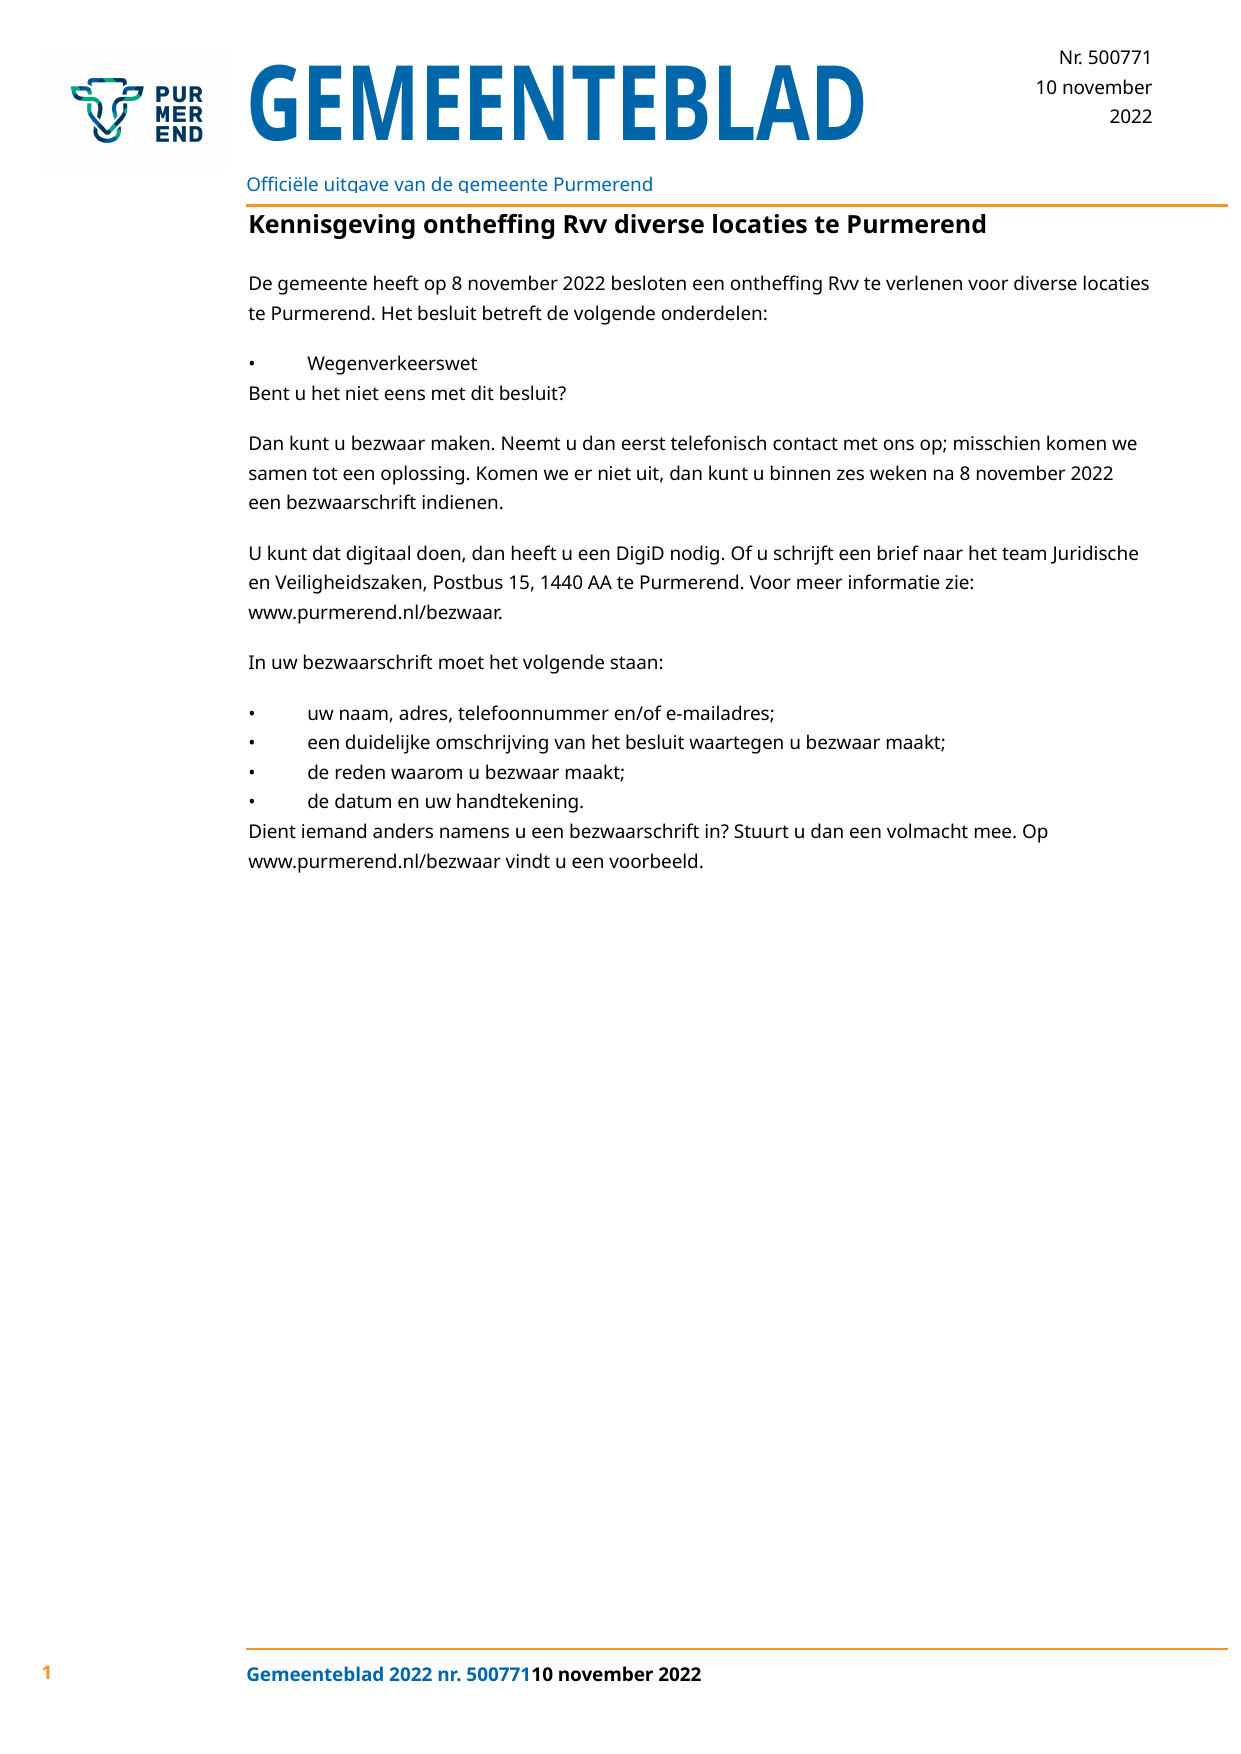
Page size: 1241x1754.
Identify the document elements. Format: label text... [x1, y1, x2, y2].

list Wegenverkeerswet [248, 350, 1152, 376]
text U kunt dat digitaal doen, dan heeft u een DigiD nodig. Of u schrijft een brief naar het team Juridische en Veiligheidszaken, Postbus 15, 1440 AA te Purmerend. Voor meer informatie zie: www.purmerend.nl/bezwaar. [248, 540, 1152, 625]
text Dient iemand anders namens u een bezwaarschrift in? Stuurt u dan een volmacht mee. Op www.purmerend.nl/bezwaar vindt u een voorbeeld. [248, 818, 1152, 873]
list de datum en uw handtekening. [248, 789, 1152, 814]
text In uw bezwaarschrift moet het volgende staan: [248, 649, 1152, 675]
text De gemeente heeft op 8 november 2022 besloten een ontheffing Rvv te verlenen voor diverse locaties te Purmerend. Het besluit betreft de volgende onderdelen: [248, 270, 1152, 326]
text Bent u het niet eens met dit besluit? [248, 380, 1152, 406]
picture [41, 47, 231, 172]
list uw naam, adres, telefoonnummer en/of e-mailadres; [248, 700, 1152, 726]
text Kennisgeving ontheffing Rvv diverse locaties te Purmerend [248, 207, 1152, 241]
text Dan kunt u bezwaar maken. Neemt u dan eerst telefonisch contact met ons op; misschien komen we samen tot een oplossing. Komen we er niet uit, dan kunt u binnen zes weken na 8 november 2022 een bezwaarschrift indienen. [248, 430, 1152, 515]
list een duidelijke omschrijving van het besluit waartegen u bezwaar maakt; [248, 729, 1152, 755]
list de reden waarom u bezwaar maakt; [248, 759, 1152, 785]
